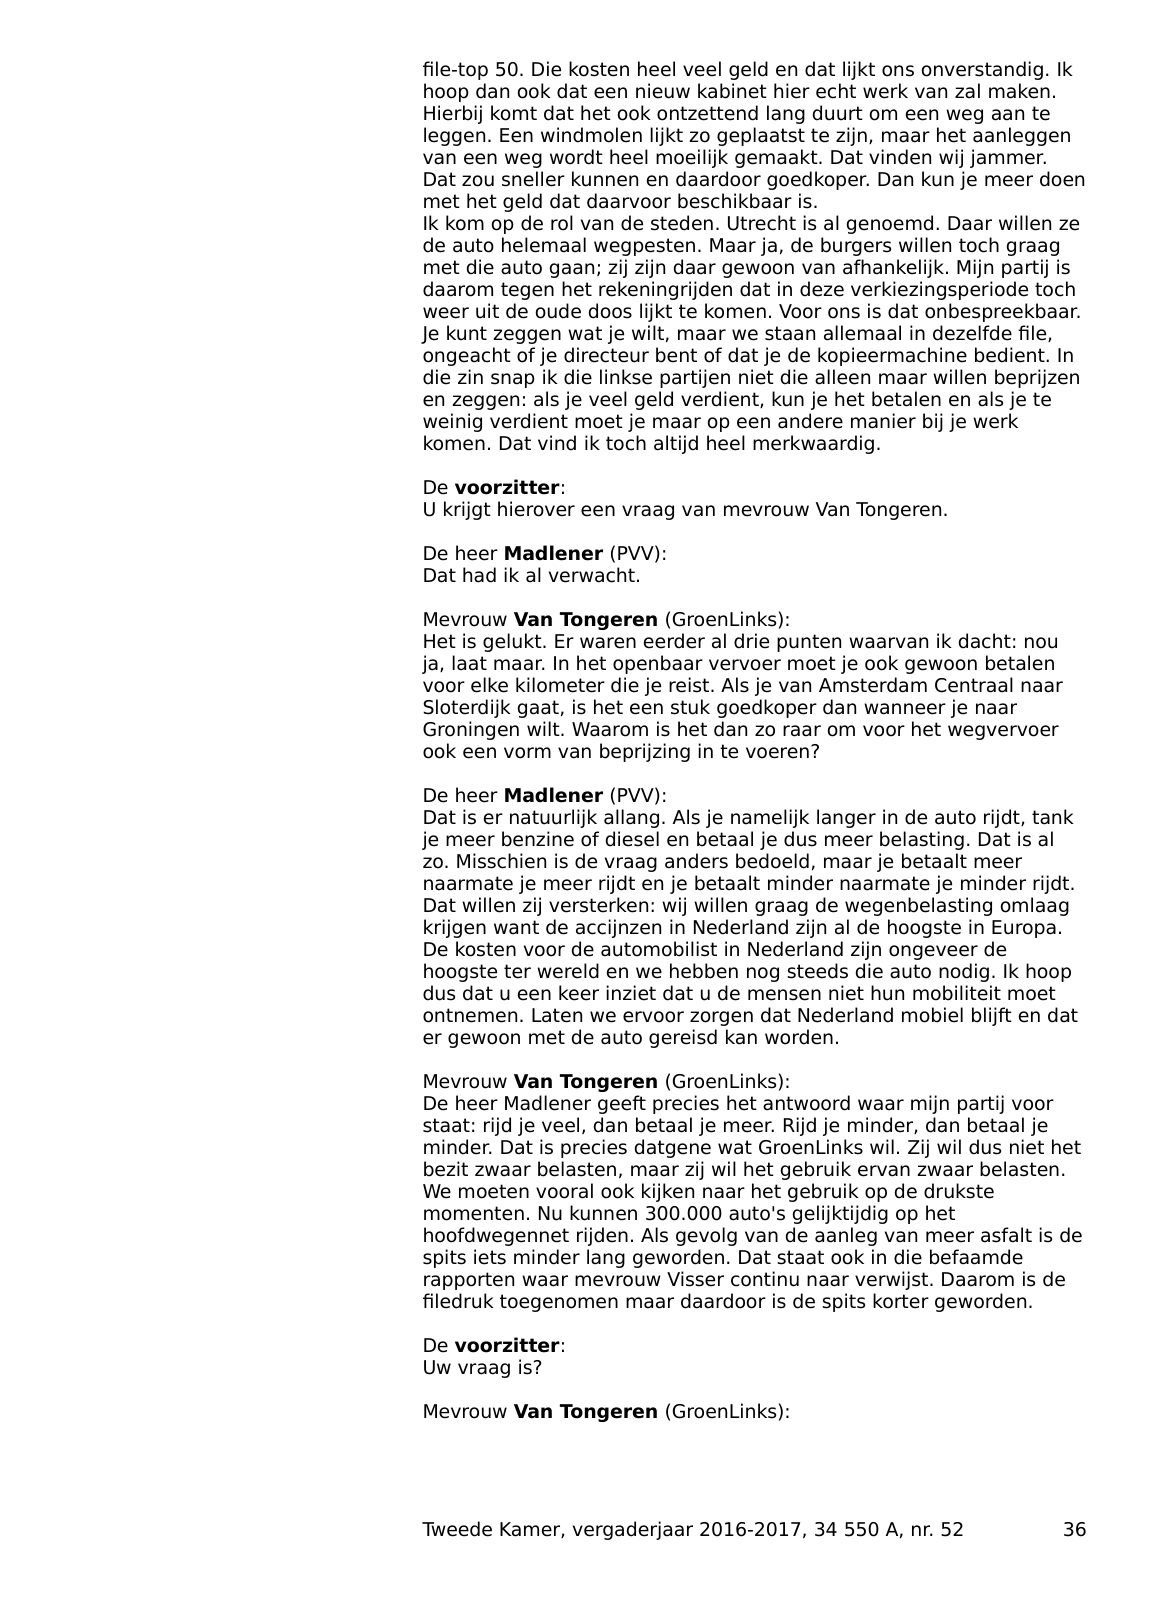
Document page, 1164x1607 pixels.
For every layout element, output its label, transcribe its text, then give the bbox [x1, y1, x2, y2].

text U krijgt hierover een vraag van mevrouw Van Tongeren. [422, 499, 1087, 521]
text De heer Madlener geeft precies het antwoord waar mijn partij voor staat: rijd je veel, dan betaal je meer. Rijd je minder, dan betaal je minder. Dat is precies datgene wat GroenLinks wil. Zij wil dus niet het bezit zwaar belasten, maar zij wil het gebruik ervan zwaar belasten. We moeten vooral ook kijken naar het gebruik op de drukste momenten. Nu kunnen 300.000 auto's gelijktijdig op het hoofdwegennet rijden. Als gevolg van de aanleg van meer asfalt is de spits iets minder lang geworden. Dat staat ook in die befaamde rapporten waar mevrouw Visser continu naar verwijst. Daarom is de filedruk toegenomen maar daardoor is de spits korter geworden. [422, 1093, 1087, 1313]
text De voorzitter: [422, 477, 1087, 499]
text De heer Madlener (PVV): [422, 543, 1087, 565]
text Mevrouw Van Tongeren (GroenLinks): [422, 1401, 1087, 1423]
text Mevrouw Van Tongeren (GroenLinks): [422, 609, 1087, 631]
text De voorzitter: [422, 1335, 1087, 1357]
text Ik kom op de rol van de steden. Utrecht is al genoemd. Daar willen ze de auto helemaal wegpesten. Maar ja, de burgers willen toch graag met die auto gaan; zij zijn daar gewoon van afhankelijk. Mijn partij is daarom tegen het rekeningrijden dat in deze verkiezingsperiode toch weer uit de oude doos lijkt te komen. Voor ons is dat onbespreekbaar. Je kunt zeggen wat je wilt, maar we staan allemaal in dezelfde file, ongeacht of je directeur bent of dat je de kopieermachine bedient. In die zin snap ik die linkse partijen niet die alleen maar willen beprijzen en zeggen: als je veel geld verdient, kun je het betalen en als je te weinig verdient moet je maar op een andere manier bij je werk komen. Dat vind ik toch altijd heel merkwaardig. [422, 213, 1087, 455]
text Uw vraag is? [422, 1357, 1087, 1379]
text file-top 50. Die kosten heel veel geld en dat lijkt ons onverstandig. Ik hoop dan ook dat een nieuw kabinet hier echt werk van zal maken. Hierbij komt dat het ook ontzettend lang duurt om een weg aan te leggen. Een windmolen lijkt zo geplaatst te zijn, maar het aanleggen van een weg wordt heel moeilijk gemaakt. Dat vinden wij jammer. Dat zou sneller kunnen en daardoor goedkoper. Dan kun je meer doen met het geld dat daarvoor beschikbaar is. [422, 59, 1087, 213]
text Dat had ik al verwacht. [422, 565, 1087, 587]
text Het is gelukt. Er waren eerder al drie punten waarvan ik dacht: nou ja, laat maar. In het openbaar vervoer moet je ook gewoon betalen voor elke kilometer die je reist. Als je van Amsterdam Centraal naar Sloterdijk gaat, is het een stuk goedkoper dan wanneer je naar Groningen wilt. Waarom is het dan zo raar om voor het wegvervoer ook een vorm van beprijzing in te voeren? [422, 631, 1087, 763]
text Dat is er natuurlijk allang. Als je namelijk langer in de auto rijdt, tank je meer benzine of diesel en betaal je dus meer belasting. Dat is al zo. Misschien is de vraag anders bedoeld, maar je betaalt meer naarmate je meer rijdt en je betaalt minder naarmate je minder rijdt. Dat willen zij versterken: wij willen graag de wegenbelasting omlaag krijgen want de accijnzen in Nederland zijn al de hoogste in Europa. De kosten voor de automobilist in Nederland zijn ongeveer de hoogste ter wereld en we hebben nog steeds die auto nodig. Ik hoop dus dat u een keer inziet dat u de mensen niet hun mobiliteit moet ontnemen. Laten we ervoor zorgen dat Nederland mobiel blijft en dat er gewoon met de auto gereisd kan worden. [422, 807, 1087, 1049]
text De heer Madlener (PVV): [422, 785, 1087, 807]
text Mevrouw Van Tongeren (GroenLinks): [422, 1071, 1087, 1093]
